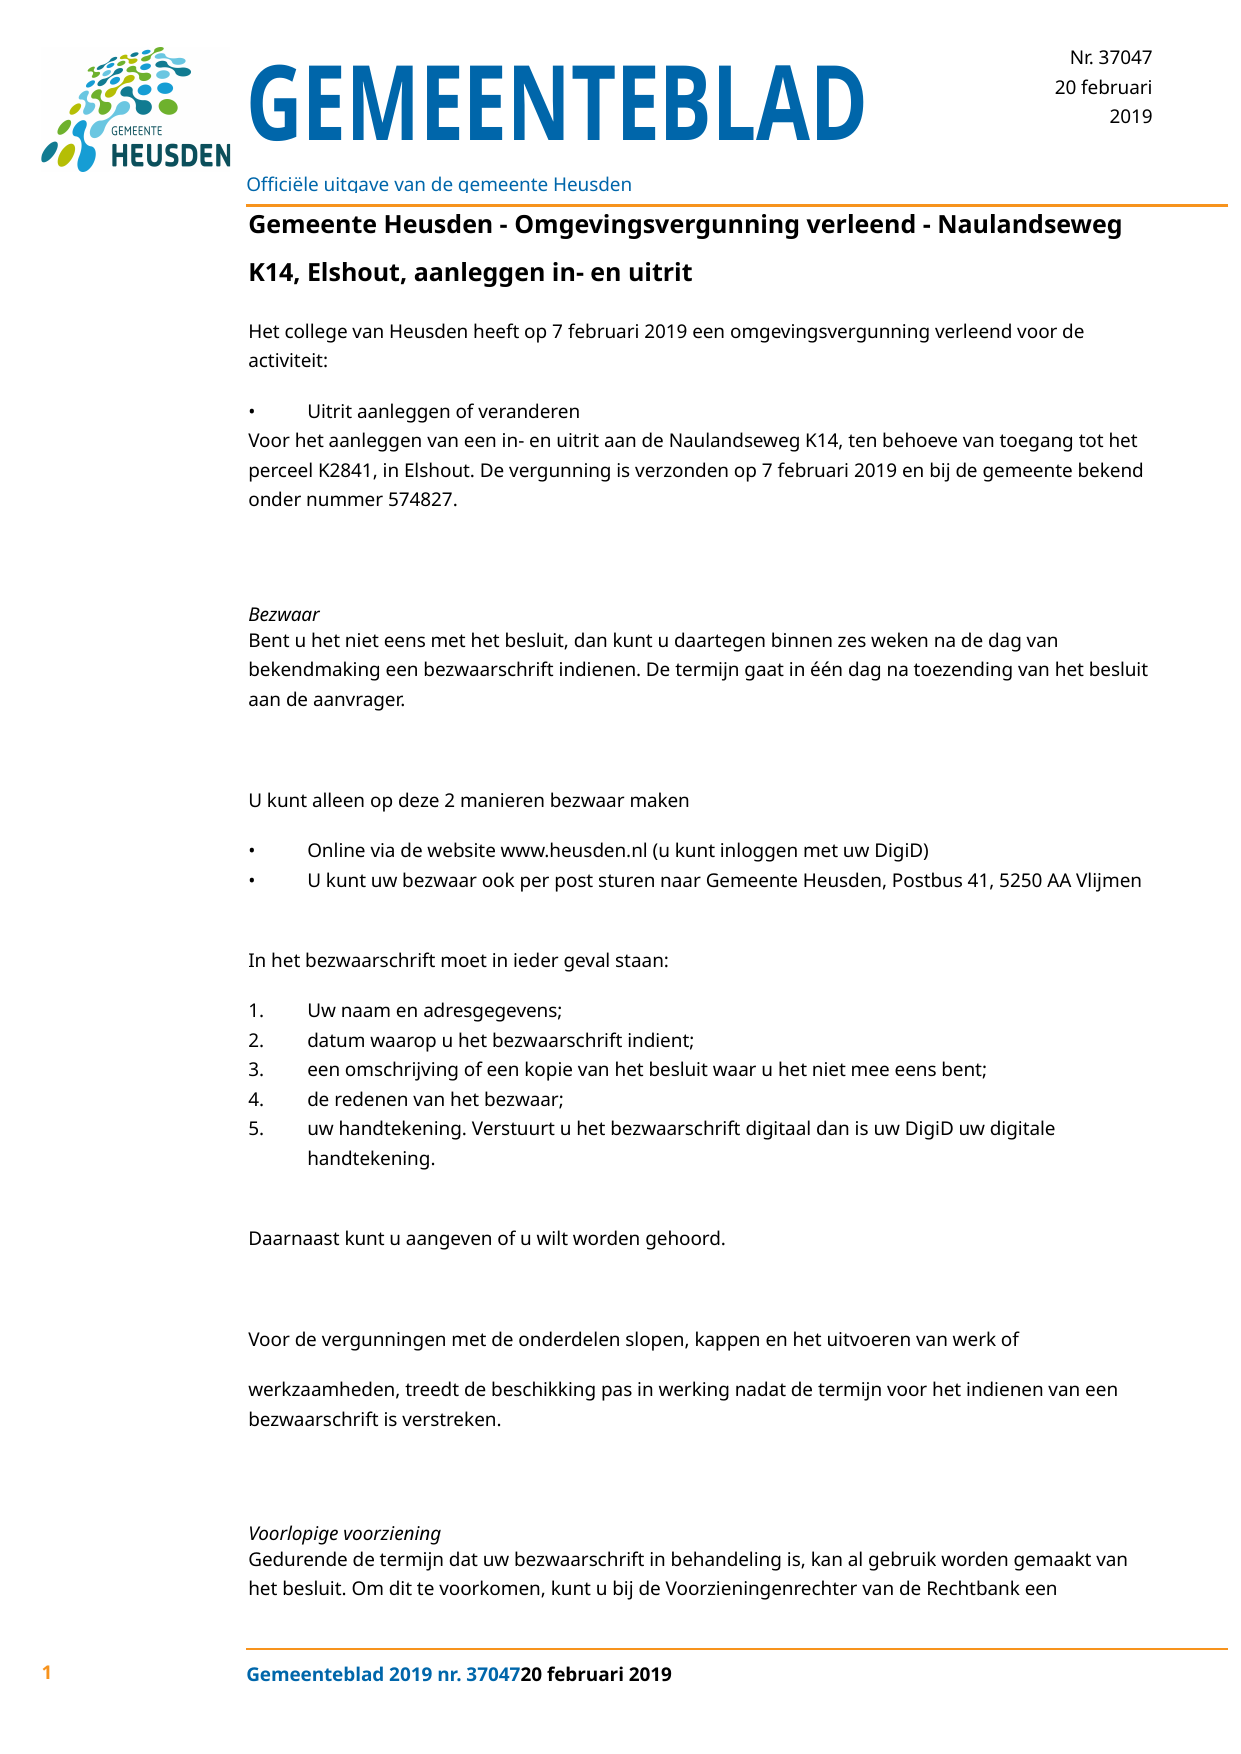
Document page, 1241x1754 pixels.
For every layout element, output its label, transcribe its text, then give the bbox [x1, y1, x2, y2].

list Uitrit aanleggen of veranderen [248, 398, 1152, 424]
list uw handtekening. Verstuurt u het bezwaarschrift digitaal dan is uw DigiD uw digitale handtekening. [248, 1116, 1152, 1171]
list datum waarop u het bezwaarschrift indient; [248, 1027, 1152, 1052]
list Online via de website www.heusden.nl (u kunt inloggen met uw DigiD) [248, 837, 1152, 863]
text U kunt alleen op deze 2 manieren bezwaar maken [248, 787, 1152, 812]
list een omschrijving of een kopie van het besluit waar u het niet mee eens bent; [248, 1056, 1152, 1082]
text Daarnaast kunt u aangeven of u wilt worden gehoord. [248, 1225, 1152, 1251]
text Het college van Heusden heeft op 7 februari 2019 een omgevingsvergunning verleend voor de activiteit: [248, 318, 1152, 373]
text Gedurende de termijn dat uw bezwaarschrift in behandeling is, kan al gebruik worden gemaakt van het besluit. Om dit te voorkomen, kunt u bij de Voorzieningenrechter van de Rechtbank een [248, 1546, 1152, 1601]
text Voor het aanleggen van een in- en uitrit aan de Naulandseweg K14, ten behoeve van toegang tot het perceel K2841, in Elshout. De vergunning is verzonden op 7 februari 2019 en bij de gemeente bekend onder nummer 574827. [248, 427, 1152, 512]
text In het bezwaarschrift moet in ieder geval staan: [248, 947, 1152, 972]
text Bent u het niet eens met het besluit, dan kunt u daartegen binnen zes weken na de dag van bekendmaking een bezwaarschrift indienen. De termijn gaat in één dag na toezending van het besluit aan de aanvrager. [248, 627, 1152, 712]
text werkzaamheden, treedt de beschikking pas in werking nadat de termijn voor het indienen van een bezwaarschrift is verstreken. [248, 1376, 1152, 1432]
list U kunt uw bezwaar ook per post sturen naar Gemeente Heusden, Postbus 41, 5250 AA Vlijmen [248, 867, 1152, 892]
picture [41, 47, 231, 172]
text Voor de vergunningen met de onderdelen slopen, kappen en het uitvoeren van werk of [248, 1326, 1152, 1352]
list de redenen van het bezwaar; [248, 1086, 1152, 1112]
text Voorlopige voorziening [248, 1520, 1152, 1546]
text Gemeente Heusden - Omgevingsvergunning verleend - Naulandseweg K14, Elshout, aanleggen in- en uitrit [248, 207, 1152, 288]
text Bezwaar [248, 601, 1152, 627]
list Uw naam en adresgegevens; [248, 997, 1152, 1023]
